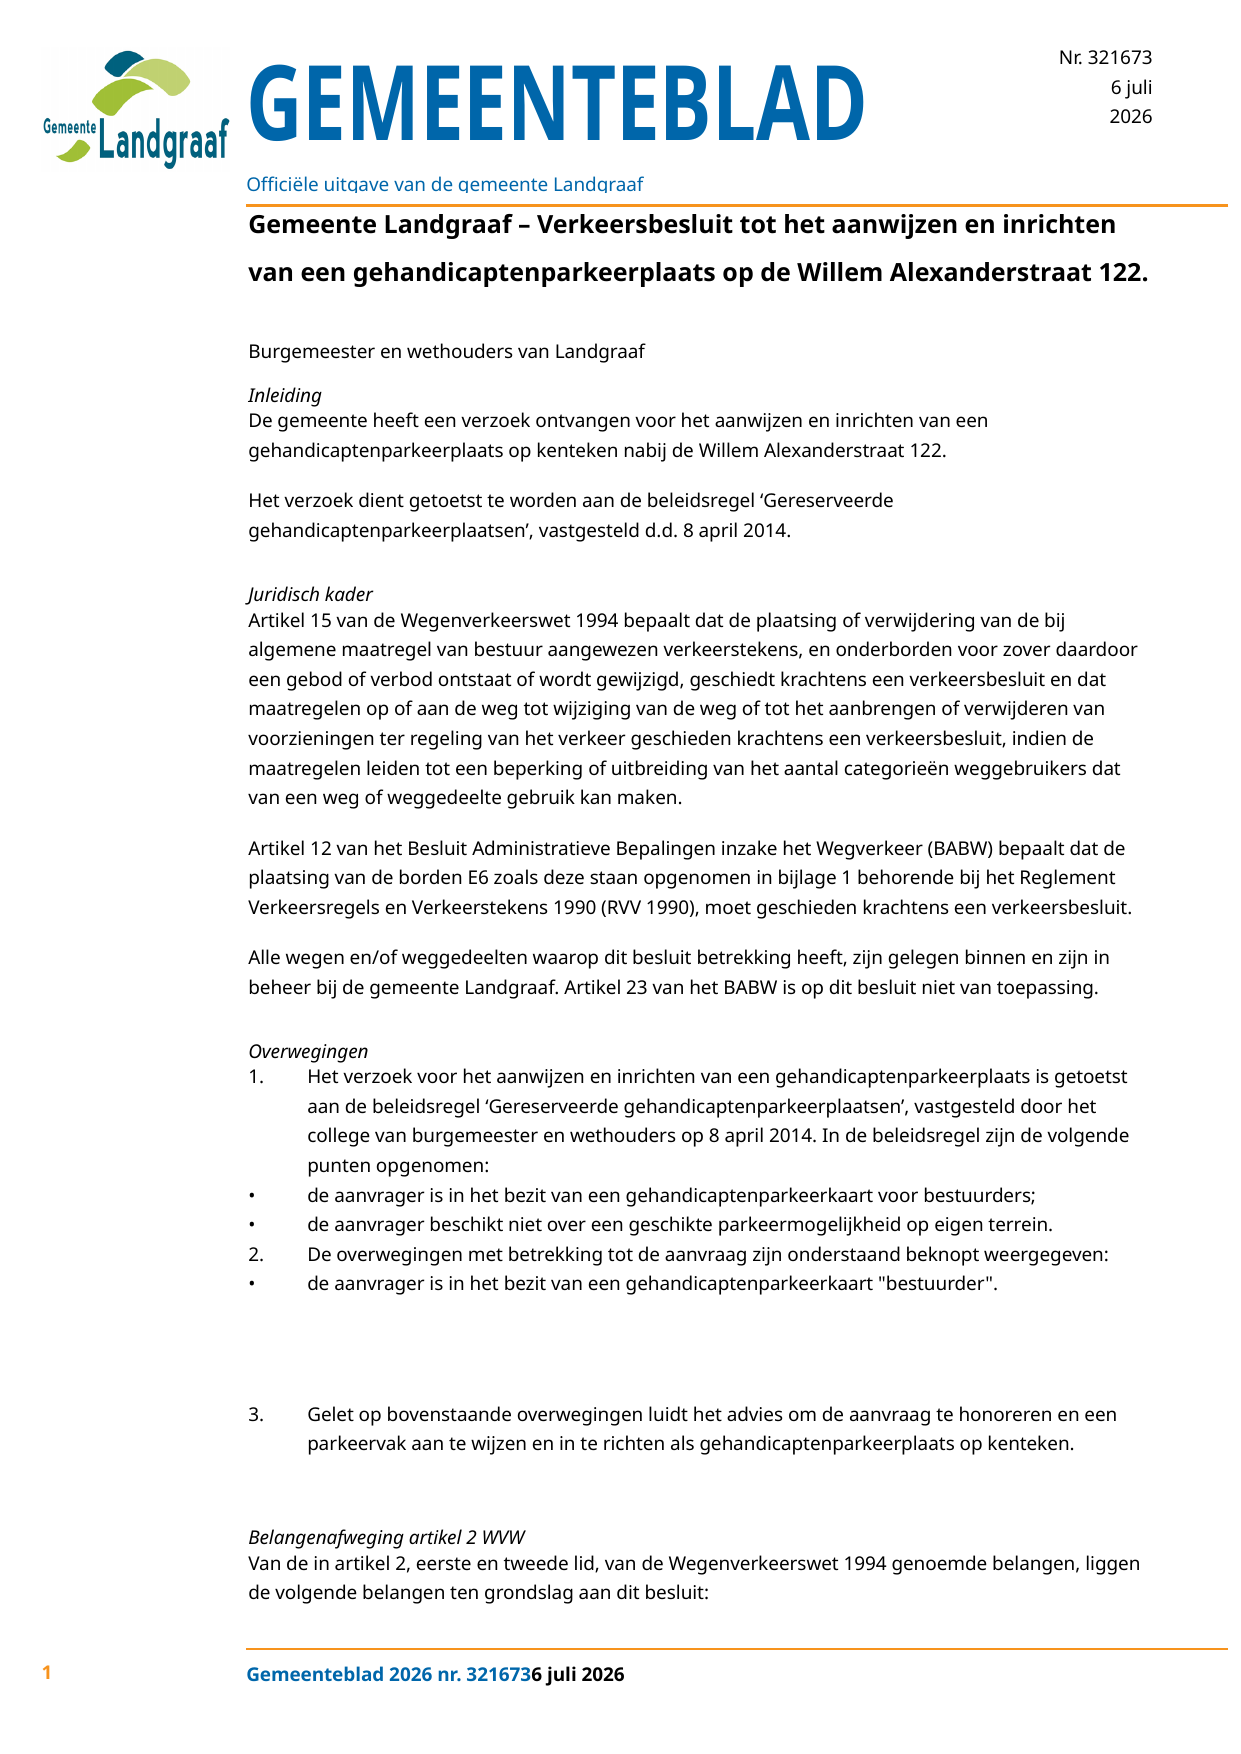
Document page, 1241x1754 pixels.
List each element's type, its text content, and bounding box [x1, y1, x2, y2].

list de aanvrager is in het bezit van een gehandicaptenparkeerkaart "bestuurder". [248, 1271, 1152, 1296]
picture [41, 47, 231, 172]
text Burgemeester en wethouders van Landgraaf [248, 339, 1152, 364]
list de aanvrager is in het bezit van een gehandicaptenparkeerkaart voor bestuurders; [248, 1182, 1152, 1208]
list Het verzoek voor het aanwijzen en inrichten van een gehandicaptenparkeerplaats is getoetst aan de beleidsregel ‘Gereserveerde gehandicaptenparkeerplaatsen’, vastgesteld door het college van burgemeester en wethouders op 8 april 2014. In de beleidsregel zijn de volgende punten opgenomen: [248, 1063, 1152, 1178]
list Gelet op bovenstaande overwegingen luidt het advies om de aanvraag te honoreren en een parkeervak aan te wijzen en in te richten als gehandicaptenparkeerplaats op kenteken. [248, 1401, 1152, 1456]
text Artikel 12 van het Besluit Administratieve Bepalingen inzake het Wegverkeer (BABW) bepaalt dat de plaatsing van de borden E6 zoals deze staan opgenomen in bijlage 1 behorende bij het Reglement Verkeersregels en Verkeerstekens 1990 (RVV 1990), moet geschieden krachtens een verkeersbesluit. [248, 835, 1152, 919]
text Inleiding [248, 382, 1152, 407]
list de aanvrager beschikt niet over een geschikte parkeermogelijkheid op eigen terrein. [248, 1211, 1152, 1237]
text Alle wegen en/of weggedeelten waarop dit besluit betrekking heeft, zijn gelegen binnen en zijn in beheer bij de gemeente Landgraaf. Artikel 23 van het BABW is op dit besluit niet van toepassing. [248, 944, 1152, 999]
text De gemeente heeft een verzoek ontvangen voor het aanwijzen en inrichten van een gehandicaptenparkeerplaats op kenteken nabij de Willem Alexanderstraat 122. [248, 407, 1152, 463]
text Gemeente Landgraaf – Verkeersbesluit tot het aanwijzen en inrichten van een gehandicaptenparkeerplaats op de Willem Alexanderstraat 122. [248, 207, 1152, 288]
text Artikel 15 van de Wegenverkeerswet 1994 bepaalt dat de plaatsing of verwijdering van de bij algemene maatregel van bestuur aangewezen verkeerstekens, en onderborden voor zover daardoor een gebod of verbod ontstaat of wordt gewijzigd, geschiedt krachtens een verkeersbesluit en dat maatregelen op of aan de weg tot wijziging van de weg of tot het aanbrengen of verwijderen van voorzieningen ter regeling van het verkeer geschieden krachtens een verkeersbesluit, indien de maatregelen leiden tot een beperking of uitbreiding van het aantal categorieën weggebruikers dat van een weg of weggedeelte gebruik kan maken. [248, 607, 1152, 810]
text Belangenafweging artikel 2 WVW [248, 1524, 1152, 1550]
text Het verzoek dient getoetst te worden aan de beleidsregel ‘Gereserveerde gehandicaptenparkeerplaatsen’, vastgesteld d.d. 8 april 2014. [248, 487, 1152, 543]
list De overwegingen met betrekking tot de aanvraag zijn onderstaand beknopt weergegeven: [248, 1241, 1152, 1267]
text Van de in artikel 2, eerste en tweede lid, van de Wegenverkeerswet 1994 genoemde belangen, liggen de volgende belangen ten grondslag aan dit besluit: [248, 1550, 1152, 1605]
text Juridisch kader [248, 581, 1152, 607]
text Overwegingen [248, 1038, 1152, 1063]
